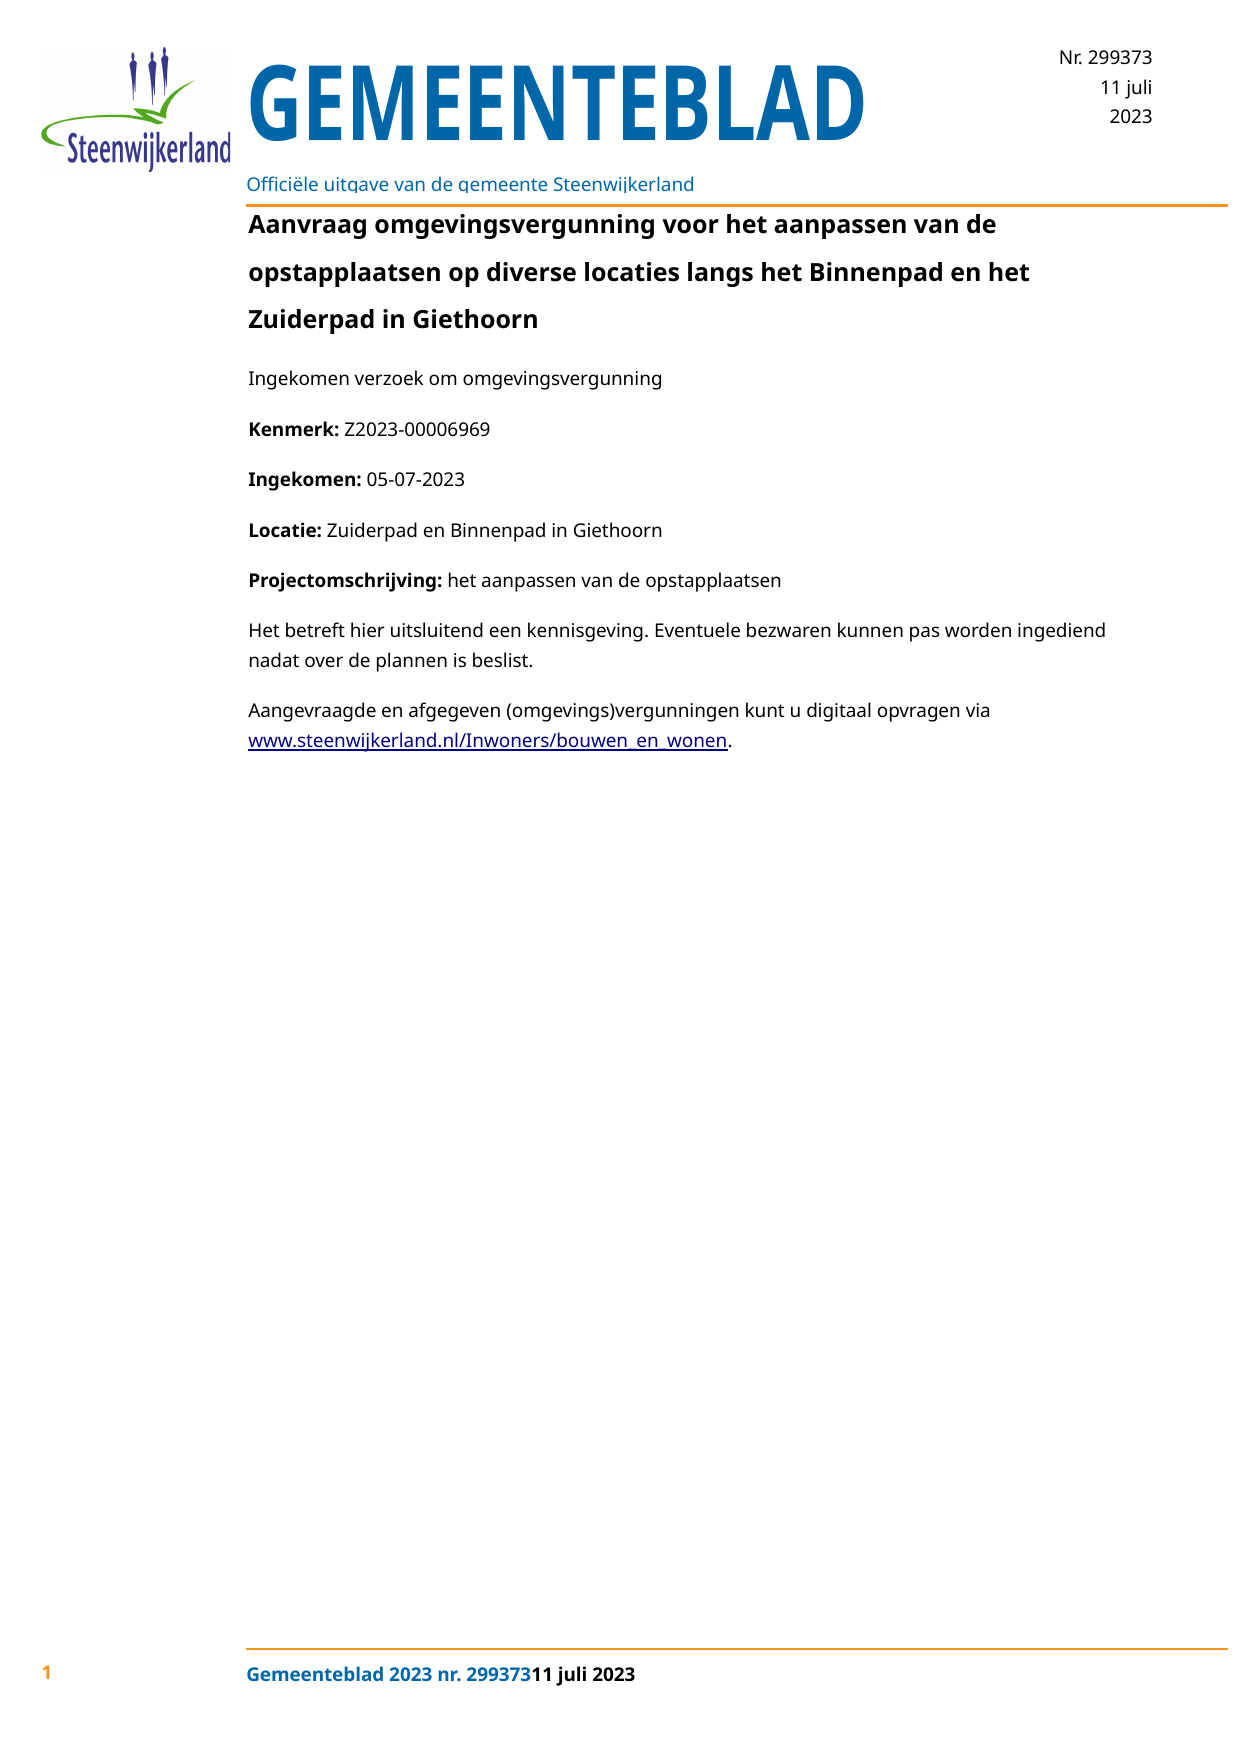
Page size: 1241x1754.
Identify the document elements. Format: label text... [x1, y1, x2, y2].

text Projectomschrijving: het aanpassen van de opstapplaatsen [248, 567, 1152, 593]
text Kenmerk: Z2023-00006969 [248, 416, 1152, 442]
text Locatie: Zuiderpad en Binnenpad in Giethoorn [248, 517, 1152, 542]
text Ingekomen verzoek om omgevingsvergunning [248, 366, 1152, 391]
text Aanvraag omgevingsvergunning voor het aanpassen van de opstapplaatsen op diverse locaties langs het Binnenpad en het Zuiderpad in Giethoorn [248, 207, 1152, 336]
text Het betreft hier uitsluitend een kennisgeving. Eventuele bezwaren kunnen pas worden ingediend nadat over de plannen is beslist. [248, 618, 1152, 673]
text Aangevraagde en afgegeven (omgevings)vergunningen kunt u digitaal opvragen via www.steenwijkerland.nl/Inwoners/bouwen_en_wonen. [248, 698, 1152, 753]
picture [41, 47, 231, 172]
text Ingekomen: 05-07-2023 [248, 466, 1152, 492]
